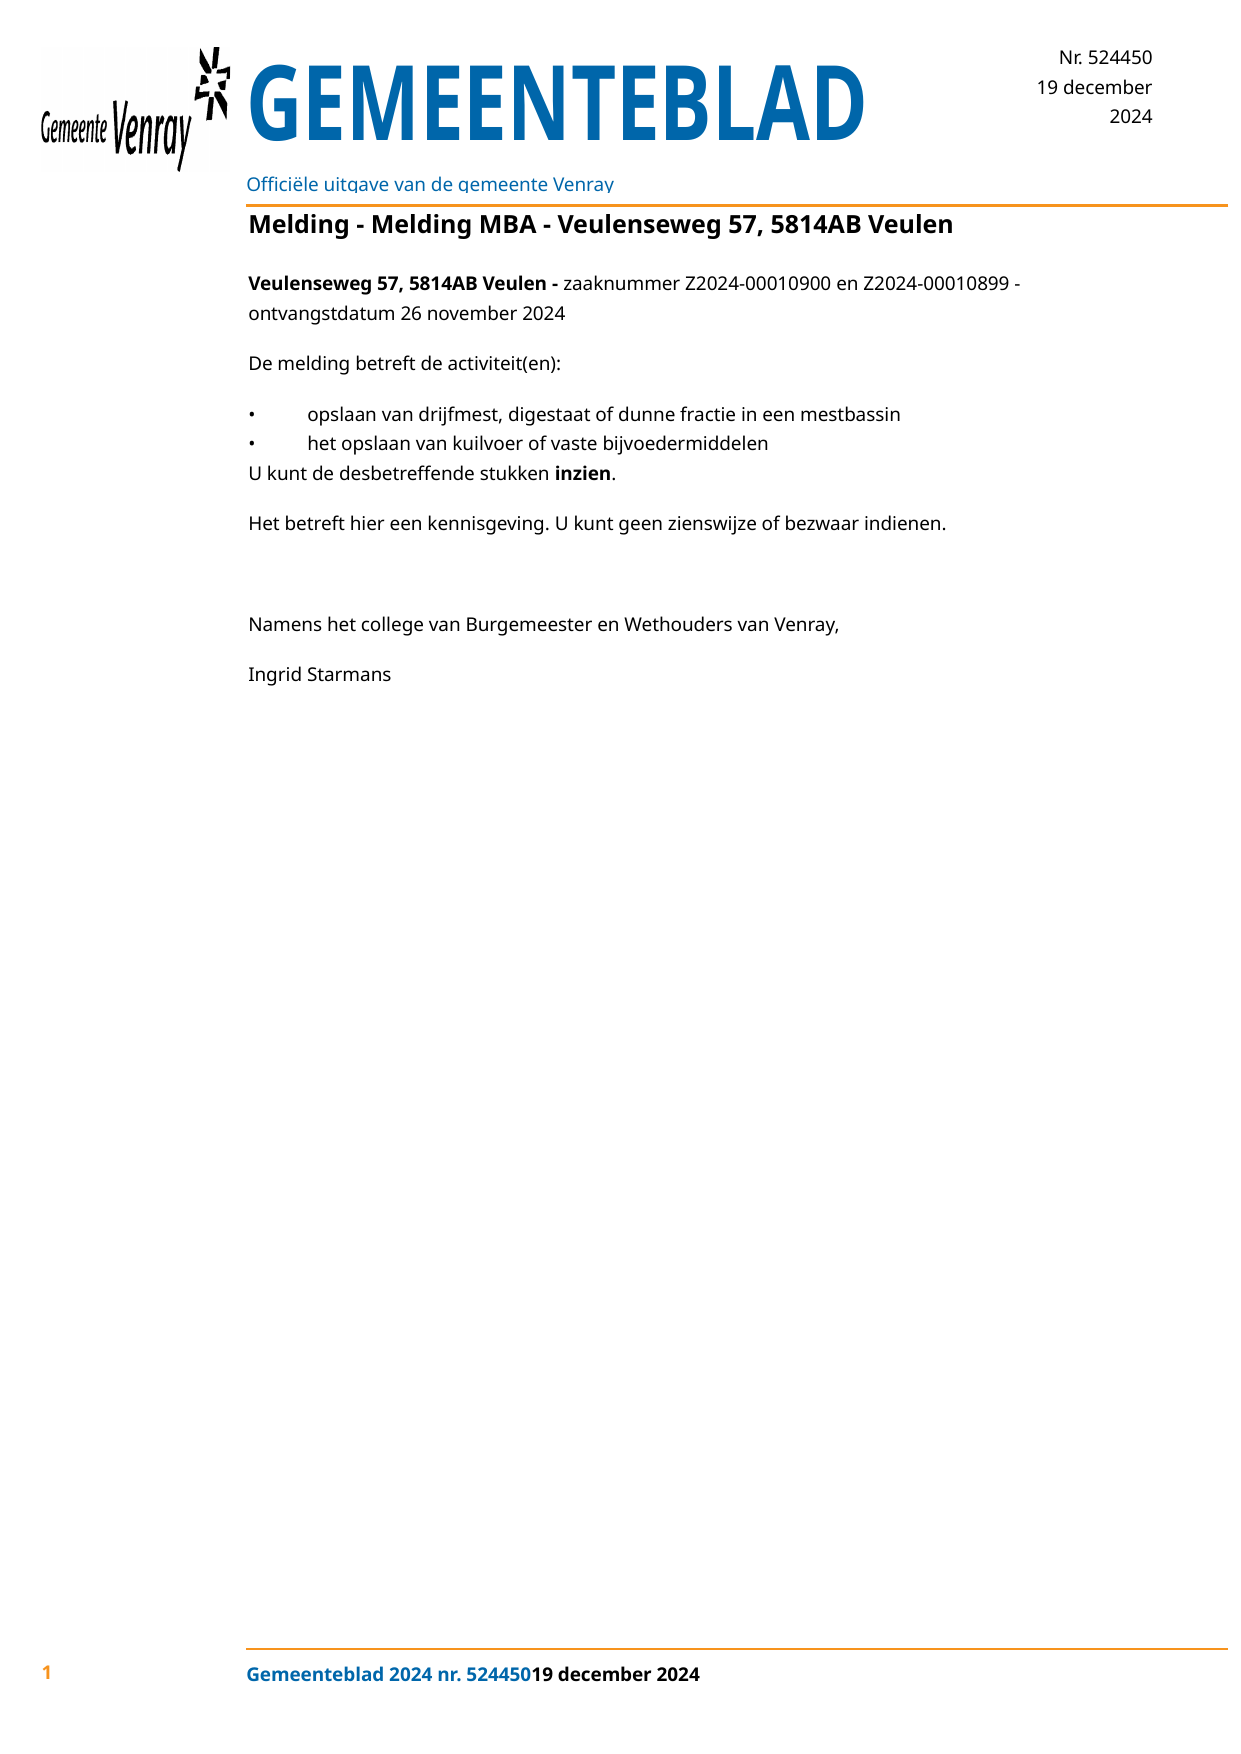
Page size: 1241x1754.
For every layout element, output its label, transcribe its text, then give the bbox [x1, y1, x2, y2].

list het opslaan van kuilvoer of vaste bijvoedermiddelen [248, 430, 1152, 456]
text U kunt de desbetreffende stukken inzien. [248, 460, 1152, 486]
list opslaan van drijfmest, digestaat of dunne fractie in een mestbassin [248, 401, 1152, 426]
text Ingrid Starmans [248, 662, 1152, 687]
picture [41, 47, 231, 172]
text Veulenseweg 57, 5814AB Veulen - zaaknummer Z2024-00010900 en Z2024-00010899 - ontvangstdatum 26 november 2024 [248, 270, 1152, 326]
text Namens het college van Burgemeester en Wethouders van Venray, [248, 611, 1152, 637]
text Het betreft hier een kennisgeving. U kunt geen zienswijze of bezwaar indienen. [248, 510, 1152, 536]
text De melding betreft de activiteit(en): [248, 350, 1152, 376]
text Melding - Melding MBA - Veulenseweg 57, 5814AB Veulen [248, 207, 1152, 241]
